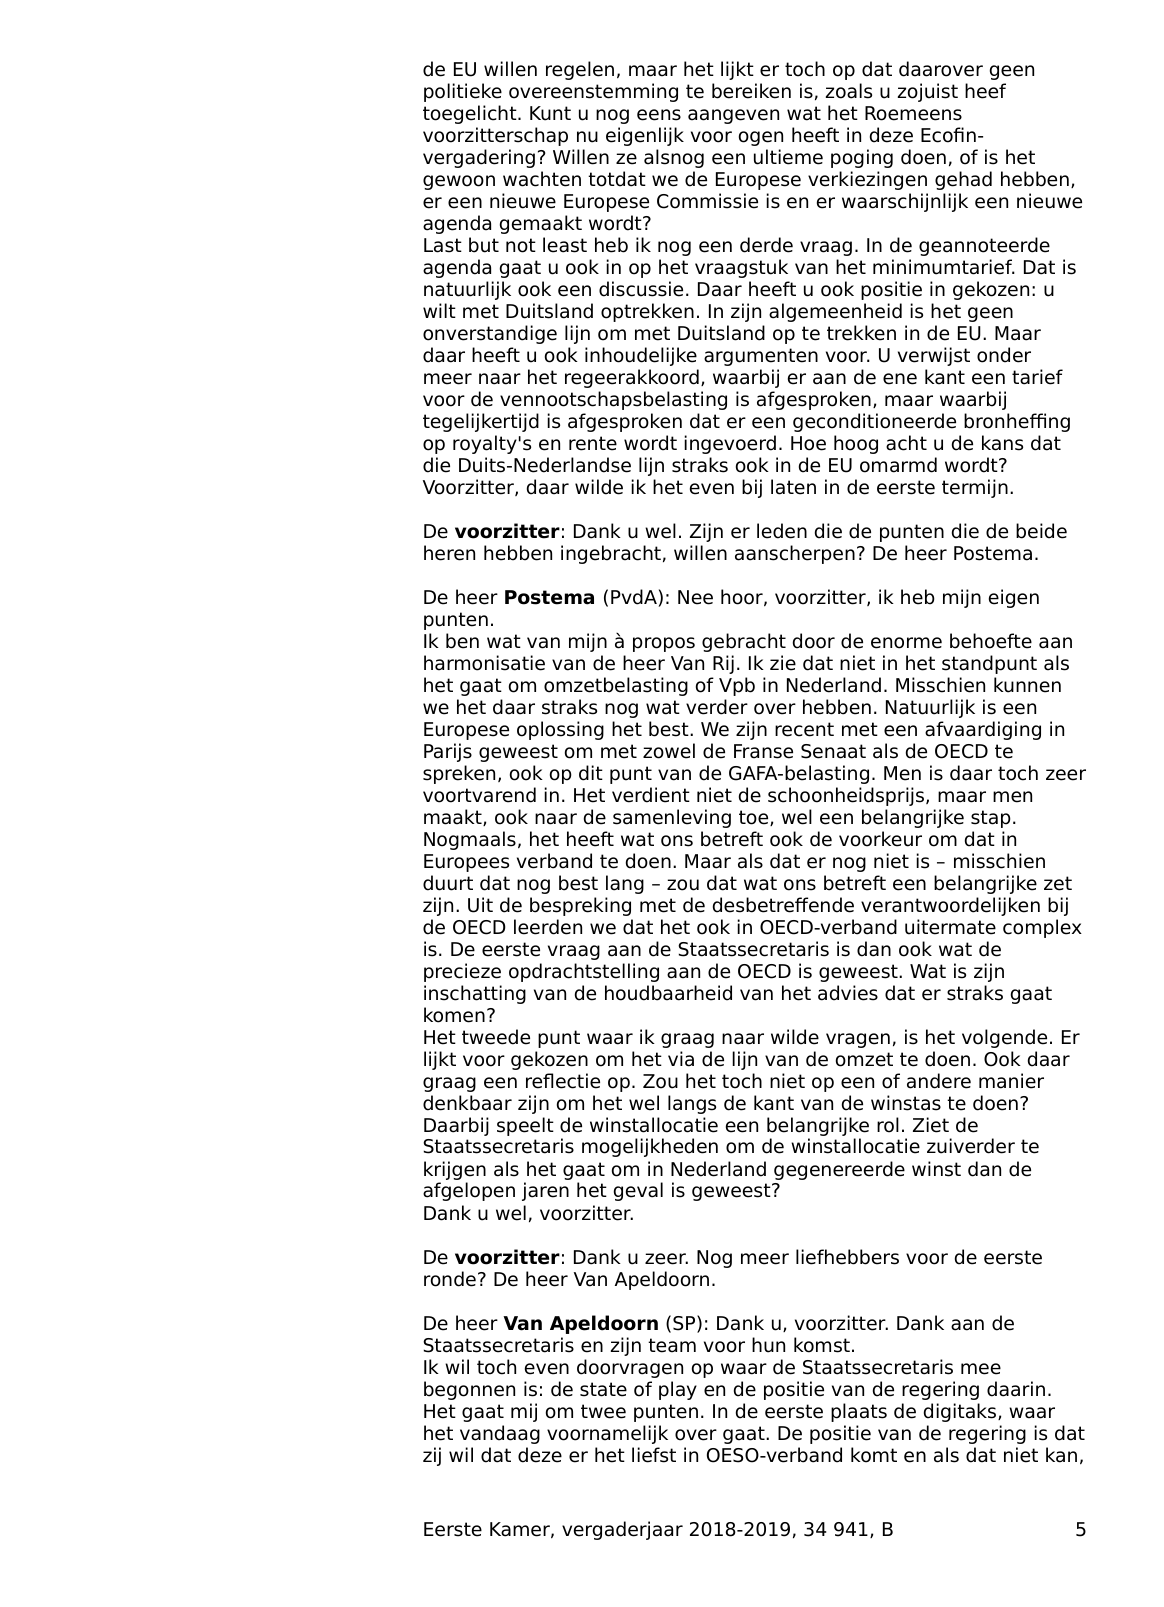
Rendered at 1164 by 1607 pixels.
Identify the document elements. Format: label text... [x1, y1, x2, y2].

text De heer Van Apeldoorn (SP): Dank u, voorzitter. Dank aan de Staatssecretaris en zijn team voor hun komst. [422, 1313, 1087, 1357]
text Het tweede punt waar ik graag naar wilde vragen, is het volgende. Er lijkt voor gekozen om het via de lijn van de omzet te doen. Ook daar graag een reflectie op. Zou het toch niet op een of andere manier denkbaar zijn om het wel langs de kant van de winstas te doen? Daarbij speelt de winstallocatie een belangrijke rol. Ziet de Staatssecretaris mogelijkheden om de winstallocatie zuiverder te krijgen als het gaat om in Nederland gegenereerde winst dan de afgelopen jaren het geval is geweest? [422, 1027, 1087, 1202]
text Ik ben wat van mijn à propos gebracht door de enorme behoefte aan harmonisatie van de heer Van Rij. Ik zie dat niet in het standpunt als het gaat om omzetbelasting of Vpb in Nederland. Misschien kunnen we het daar straks nog wat verder over hebben. Natuurlijk is een Europese oplossing het best. We zijn recent met een afvaardiging in Parijs geweest om met zowel de Franse Senaat als de OECD te spreken, ook op dit punt van de GAFA-belasting. Men is daar toch zeer voortvarend in. Het verdient niet de schoonheidsprijs, maar men maakt, ook naar de samenleving toe, wel een belangrijke stap. Nogmaals, het heeft wat ons betreft ook de voorkeur om dat in Europees verband te doen. Maar als dat er nog niet is – misschien duurt dat nog best lang – zou dat wat ons betreft een belangrijke zet zijn. Uit de bespreking met de desbetreffende verantwoordelijken bij de OECD leerden we dat het ook in OECD-verband uitermate complex is. De eerste vraag aan de Staatssecretaris is dan ook wat de precieze opdrachtstelling aan de OECD is geweest. Wat is zijn inschatting van de houdbaarheid van het advies dat er straks gaat komen? [422, 631, 1087, 1027]
text de EU willen regelen, maar het lijkt er toch op dat daarover geen politieke overeenstemming te bereiken is, zoals u zojuist heef toegelicht. Kunt u nog eens aangeven wat het Roemeens voorzitterschap nu eigenlijk voor ogen heeft in deze Ecofin-vergadering? Willen ze alsnog een ultieme poging doen, of is het gewoon wachten totdat we de Europese verkiezingen gehad hebben, er een nieuwe Europese Commissie is en er waarschijnlijk een nieuwe agenda gemaakt wordt? [422, 59, 1087, 235]
text De heer Postema (PvdA): Nee hoor, voorzitter, ik heb mijn eigen punten. [422, 587, 1087, 631]
text Voorzitter, daar wilde ik het even bij laten in de eerste termijn. [422, 477, 1087, 499]
text De voorzitter: Dank u wel. Zijn er leden die de punten die de beide heren hebben ingebracht, willen aanscherpen? De heer Postema. [422, 521, 1087, 565]
text Ik wil toch even doorvragen op waar de Staatssecretaris mee begonnen is: de state of play en de positie van de regering daarin. Het gaat mij om twee punten. In de eerste plaats de digitaks, waar het vandaag voornamelijk over gaat. De positie van de regering is dat zij wil dat deze er het liefst in OESO-verband komt en als dat niet kan, [422, 1357, 1087, 1467]
text De voorzitter: Dank u zeer. Nog meer liefhebbers voor de eerste ronde? De heer Van Apeldoorn. [422, 1247, 1087, 1291]
text Last but not least heb ik nog een derde vraag. In de geannoteerde agenda gaat u ook in op het vraagstuk van het minimumtarief. Dat is natuurlijk ook een discussie. Daar heeft u ook positie in gekozen: u wilt met Duitsland optrekken. In zijn algemeenheid is het geen onverstandige lijn om met Duitsland op te trekken in de EU. Maar daar heeft u ook inhoudelijke argumenten voor. U verwijst onder meer naar het regeerakkoord, waarbij er aan de ene kant een tarief voor de vennootschapsbelasting is afgesproken, maar waarbij tegelijkertijd is afgesproken dat er een geconditioneerde bronheffing op royalty's en rente wordt ingevoerd. Hoe hoog acht u de kans dat die Duits-Nederlandse lijn straks ook in de EU omarmd wordt? [422, 235, 1087, 477]
text Dank u wel, voorzitter. [422, 1202, 1087, 1224]
